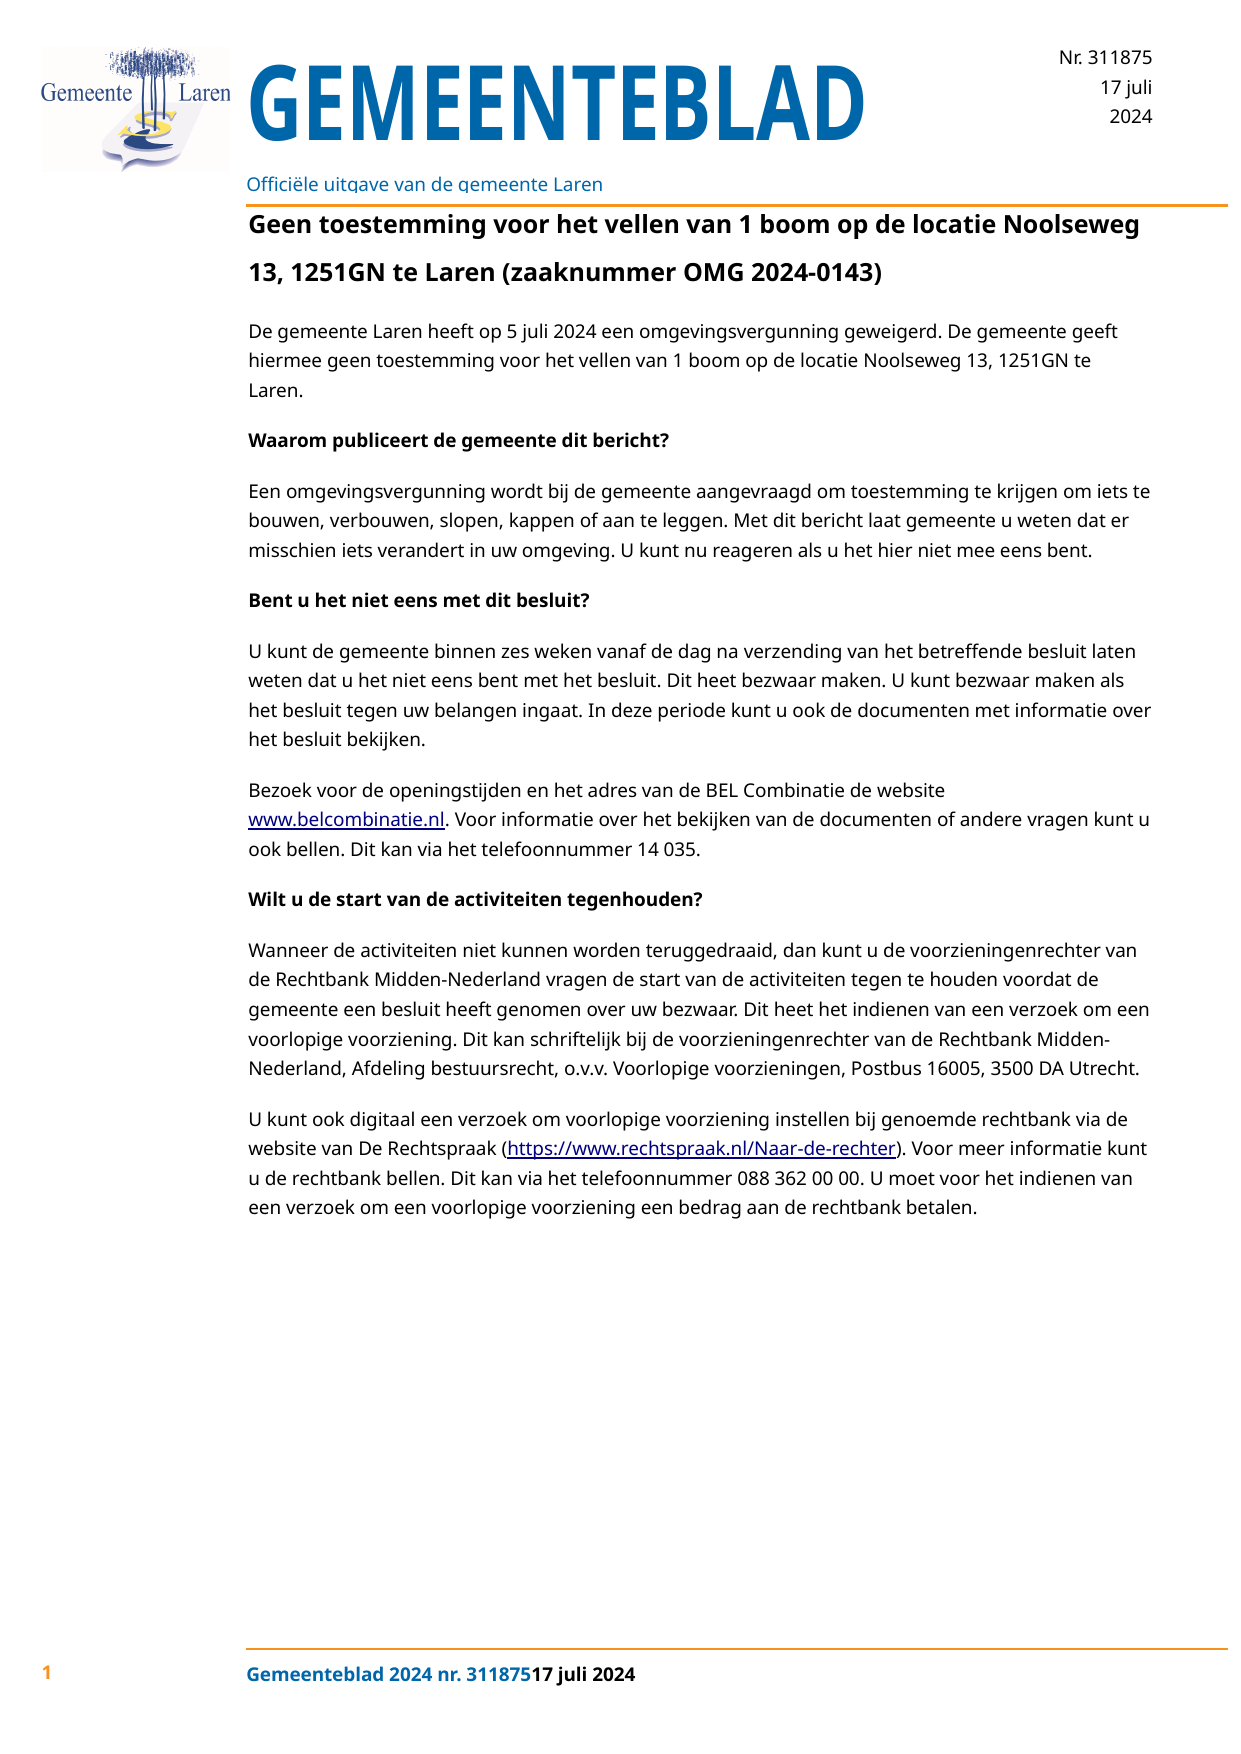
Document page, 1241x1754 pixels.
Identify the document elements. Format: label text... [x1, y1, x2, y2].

picture [41, 47, 231, 172]
text U kunt ook digitaal een verzoek om voorlopige voorziening instellen bij genoemde rechtbank via de website van De Rechtspraak (https://www.rechtspraak.nl/Naar-de-rechter). Voor meer informatie kunt u de rechtbank bellen. Dit kan via het telefoonnummer 088 362 00 00. U moet voor het indienen van een verzoek om een voorlopige voorziening een bedrag aan de rechtbank betalen. [248, 1106, 1152, 1220]
text Geen toestemming voor het vellen van 1 boom op de locatie Noolseweg 13, 1251GN te Laren (zaaknummer OMG 2024-0143) [248, 207, 1152, 288]
text U kunt de gemeente binnen zes weken vanaf de dag na verzending van het betreffende besluit laten weten dat u het niet eens bent met het besluit. Dit heet bezwaar maken. U kunt bezwaar maken als het besluit tegen uw belangen ingaat. In deze periode kunt u ook de documenten met informatie over het besluit bekijken. [248, 638, 1152, 752]
text Een omgevingsvergunning wordt bij de gemeente aangevraagd om toestemming te krijgen om iets te bouwen, verbouwen, slopen, kappen of aan te leggen. Met dit bericht laat gemeente u weten dat er misschien iets verandert in uw omgeving. U kunt nu reageren als u het hier niet mee eens bent. [248, 478, 1152, 563]
text Wilt u de start van de activiteiten tegenhouden? [248, 887, 1152, 912]
text Waarom publiceert de gemeente dit bericht? [248, 427, 1152, 453]
text De gemeente Laren heeft op 5 juli 2024 een omgevingsvergunning geweigerd. De gemeente geeft hiermee geen toestemming voor het vellen van 1 boom op de locatie Noolseweg 13, 1251GN te Laren. [248, 318, 1152, 403]
text Bent u het niet eens met dit besluit? [248, 587, 1152, 613]
text Wanneer de activiteiten niet kunnen worden teruggedraaid, dan kunt u de voorzieningenrechter van de Rechtbank Midden-Nederland vragen de start van de activiteiten tegen te houden voordat de gemeente een besluit heeft genomen over uw bezwaar. Dit heet het indienen van een verzoek om een voorlopige voorziening. Dit kan schriftelijk bij de voorzieningenrechter van de Rechtbank Midden-Nederland, Afdeling bestuursrecht, o.v.v. Voorlopige voorzieningen, Postbus 16005, 3500 DA Utrecht. [248, 937, 1152, 1081]
text Bezoek voor de openingstijden en het adres van de BEL Combinatie de website www.belcombinatie.nl. Voor informatie over het bekijken van de documenten of andere vragen kunt u ook bellen. Dit kan via het telefoonnummer 14 035. [248, 777, 1152, 862]
